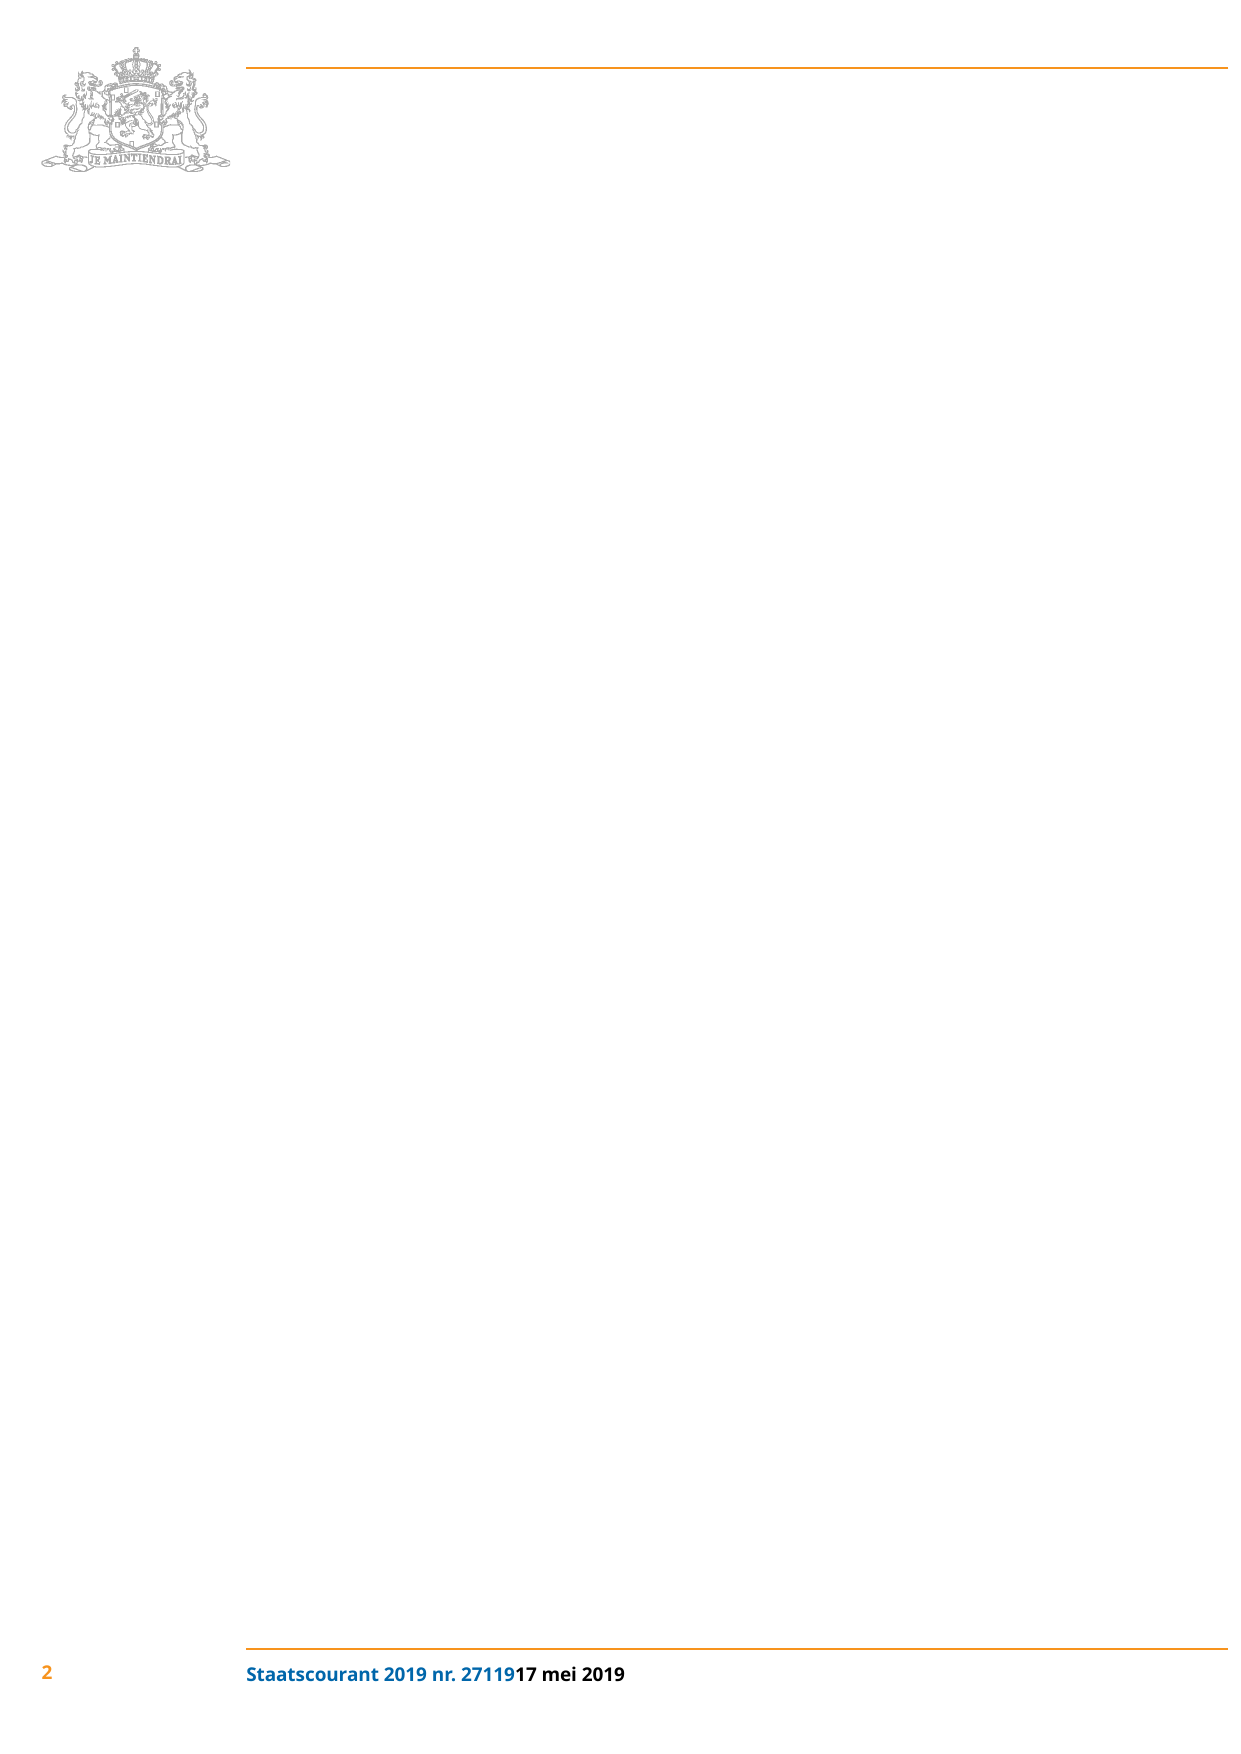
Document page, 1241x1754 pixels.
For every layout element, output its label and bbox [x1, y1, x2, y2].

picture [41, 47, 231, 172]
